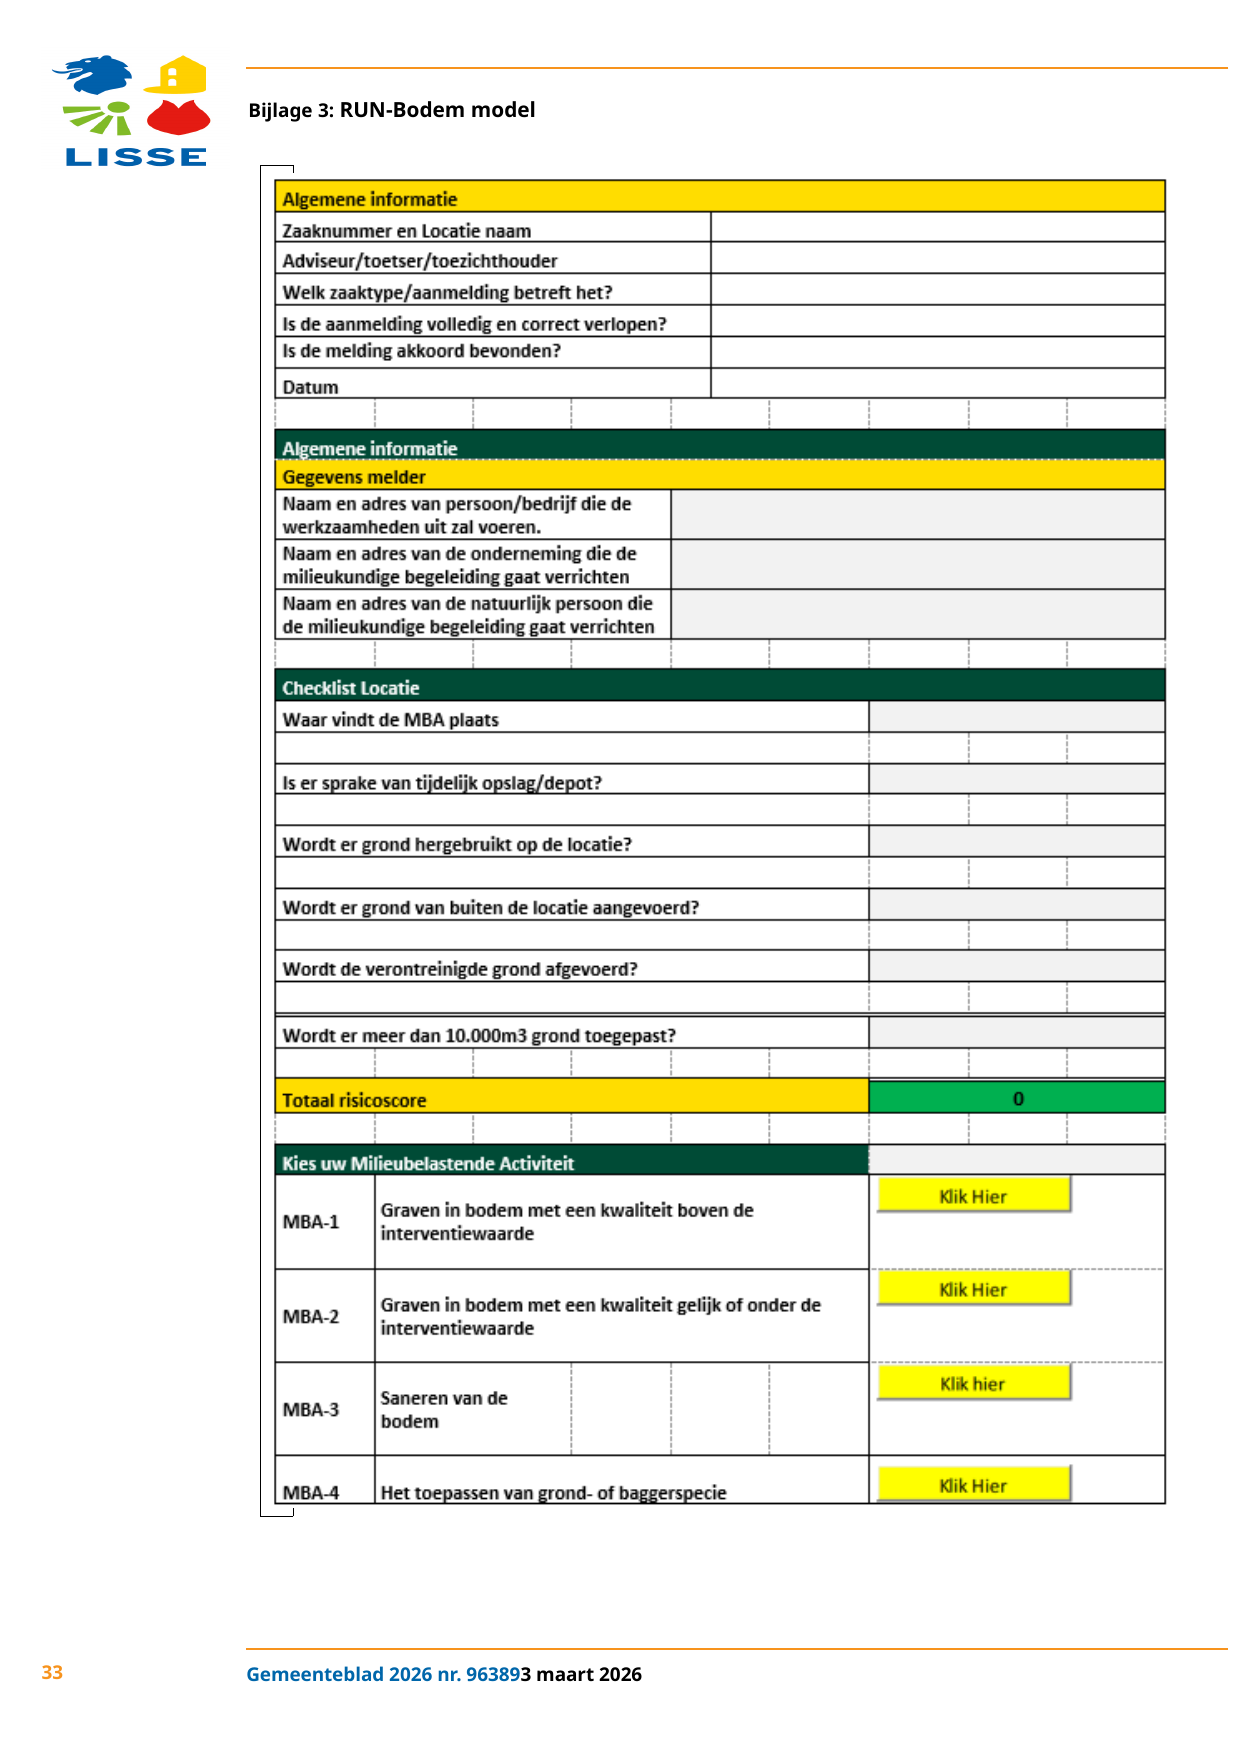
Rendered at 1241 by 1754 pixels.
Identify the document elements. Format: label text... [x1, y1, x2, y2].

text Bijlage 3: RUN-Bodem model [248, 95, 1152, 123]
picture [268, 173, 1173, 1508]
picture [41, 47, 231, 172]
